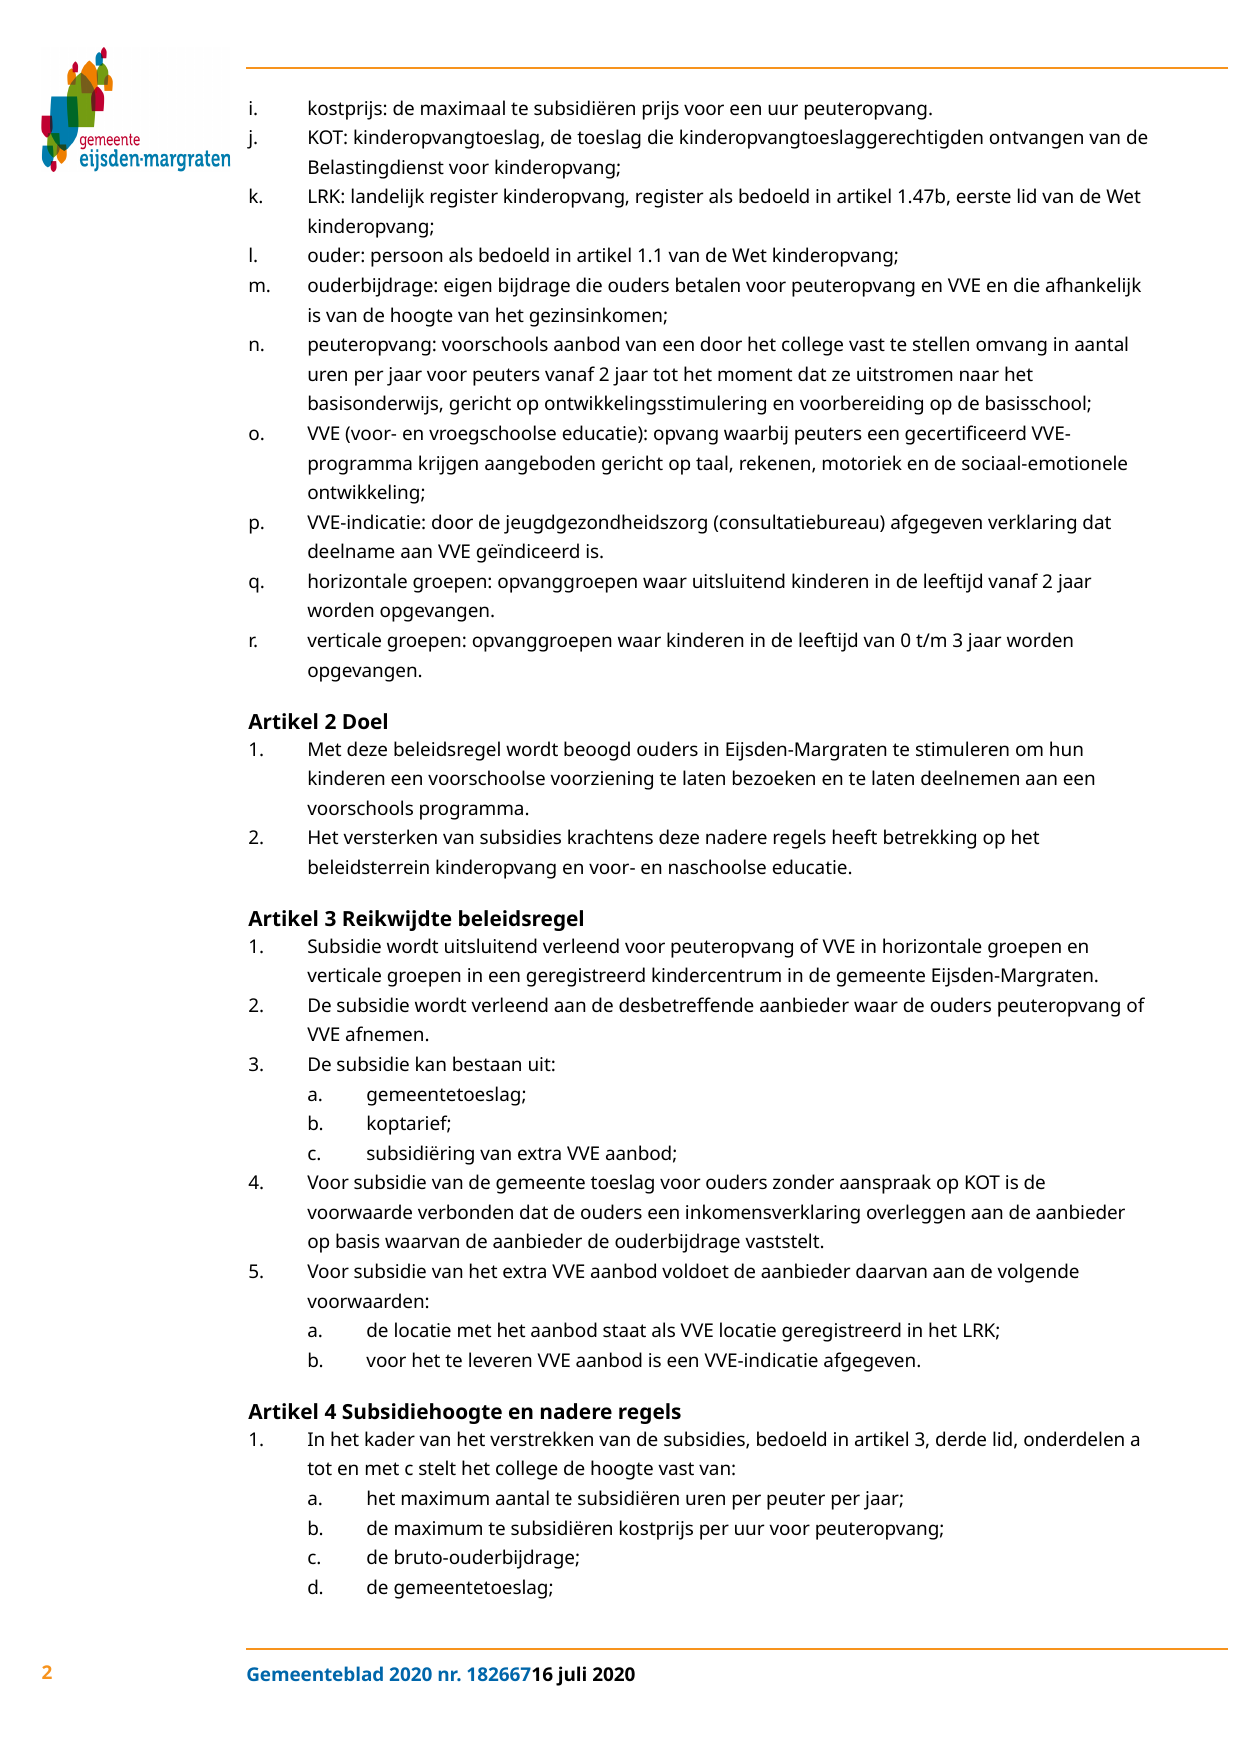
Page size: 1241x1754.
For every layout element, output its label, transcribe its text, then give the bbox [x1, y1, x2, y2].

list voor het te leveren VVE aanbod is een VVE-indicatie afgegeven. [307, 1347, 1152, 1373]
list koptarief; [307, 1110, 1152, 1136]
text Artikel 2 Doel [248, 707, 1152, 736]
text Artikel 3 Reikwijdte beleidsregel [248, 904, 1152, 933]
list Voor subsidie van het extra VVE aanbod voldoet de aanbieder daarvan aan de volgende voorwaarden: [248, 1258, 1152, 1314]
list verticale groepen: opvanggroepen waar kinderen in de leeftijd van 0 t/m 3 jaar worden opgevangen. [248, 627, 1152, 683]
list kostprijs: de maximaal te subsidiëren prijs voor een uur peuteropvang. [248, 95, 1152, 121]
list ouder: persoon als bedoeld in artikel 1.1 van de Wet kinderopvang; [248, 243, 1152, 268]
list het maximum aantal te subsidiëren uren per peuter per jaar; [307, 1485, 1152, 1511]
list de bruto-ouderbijdrage; [307, 1544, 1152, 1570]
list gemeentetoeslag; [307, 1081, 1152, 1107]
list In het kader van het verstrekken van de subsidies, bedoeld in artikel 3, derde lid, onderdelen a tot en met c stelt het college de hoogte vast van: [248, 1426, 1152, 1481]
list VVE (voor- en vroegschoolse educatie): opvang waarbij peuters een gecertificeerd VVE-programma krijgen aangeboden gericht op taal, rekenen, motoriek en de sociaal-emotionele ontwikkeling; [248, 420, 1152, 505]
list Met deze beleidsregel wordt beoogd ouders in Eijsden-Margraten te stimuleren om hun kinderen een voorschoolse voorziening te laten bezoeken en te laten deelnemen aan een voorschools programma. [248, 736, 1152, 821]
list horizontale groepen: opvanggroepen waar uitsluitend kinderen in de leeftijd vanaf 2 jaar worden opgevangen. [248, 568, 1152, 623]
list Voor subsidie van de gemeente toeslag voor ouders zonder aanspraak op KOT is de voorwaarde verbonden dat de ouders een inkomensverklaring overleggen aan de aanbieder op basis waarvan de aanbieder de ouderbijdrage vaststelt. [248, 1169, 1152, 1254]
list Het versterken van subsidies krachtens deze nadere regels heeft betrekking op het beleidsterrein kinderopvang en voor- en naschoolse educatie. [248, 824, 1152, 880]
list de gemeentetoeslag; [307, 1574, 1152, 1599]
list LRK: landelijk register kinderopvang, register als bedoeld in artikel 1.47b, eerste lid van de Wet kinderopvang; [248, 183, 1152, 239]
list KOT: kinderopvangtoeslag, de toeslag die kinderopvangtoeslaggerechtigden ontvangen van de Belastingdienst voor kinderopvang; [248, 124, 1152, 180]
picture [41, 47, 231, 172]
list subsidiëring van extra VVE aanbod; [307, 1140, 1152, 1166]
list de maximum te subsidiëren kostprijs per uur voor peuteropvang; [307, 1515, 1152, 1540]
list peuteropvang: voorschools aanbod van een door het college vast te stellen omvang in aantal uren per jaar voor peuters vanaf 2 jaar tot het moment dat ze uitstromen naar het basisonderwijs, gericht op ontwikkelingsstimulering en voorbereiding op de basisschool; [248, 331, 1152, 416]
list ouderbijdrage: eigen bijdrage die ouders betalen voor peuteropvang en VVE en die afhankelijk is van de hoogte van het gezinsinkomen; [248, 272, 1152, 328]
list VVE-indicatie: door de jeugdgezondheidszorg (consultatiebureau) afgegeven verklaring dat deelname aan VVE geïndiceerd is. [248, 509, 1152, 564]
list De subsidie wordt verleend aan de desbetreffende aanbieder waar de ouders peuteropvang of VVE afnemen. [248, 992, 1152, 1047]
list Subsidie wordt uitsluitend verleend voor peuteropvang of VVE in horizontale groepen en verticale groepen in een geregistreerd kindercentrum in de gemeente Eijsden-Margraten. [248, 933, 1152, 988]
text Artikel 4 Subsidiehoogte en nadere regels [248, 1397, 1152, 1426]
list de locatie met het aanbod staat als VVE locatie geregistreerd in het LRK; [307, 1317, 1152, 1343]
list De subsidie kan bestaan uit: [248, 1051, 1152, 1077]
